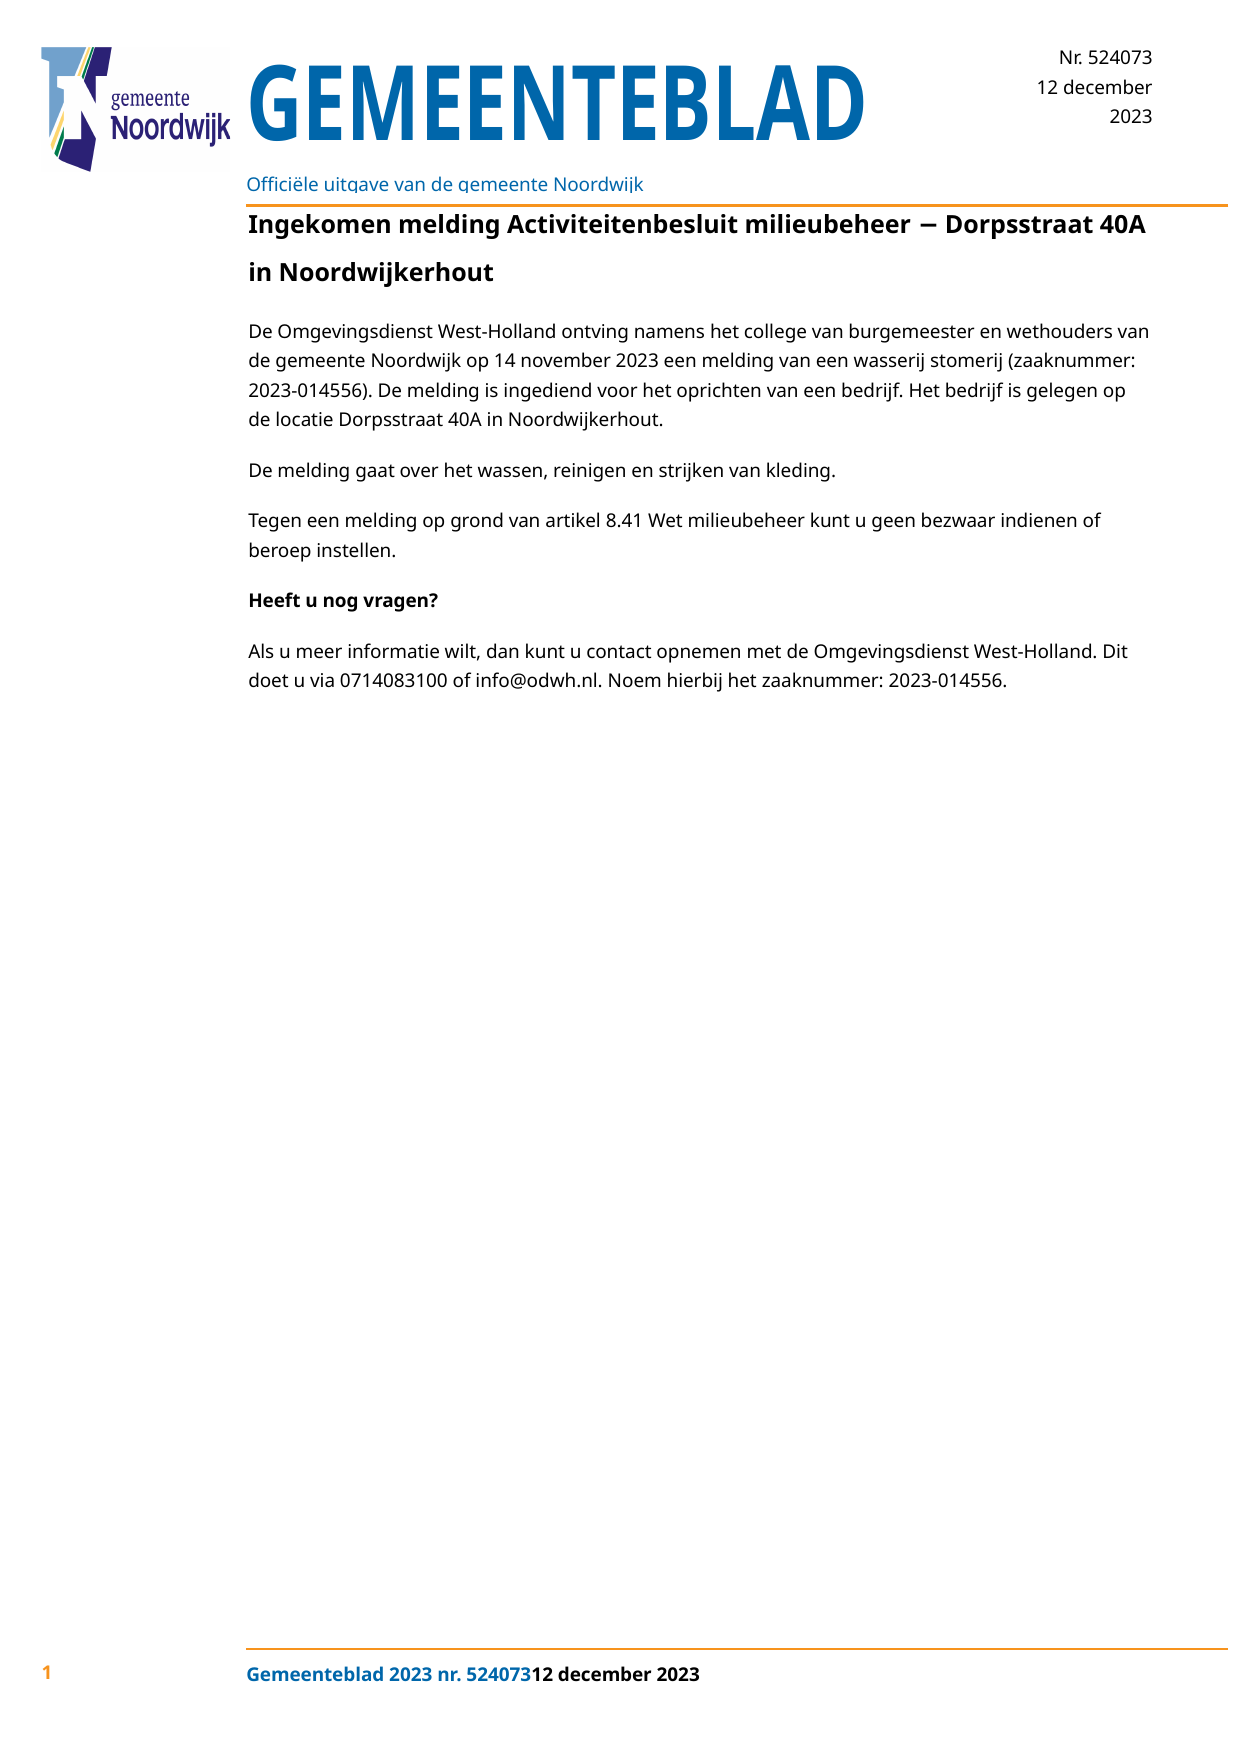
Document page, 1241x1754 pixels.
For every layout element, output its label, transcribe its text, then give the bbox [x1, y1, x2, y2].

text Heeft u nog vragen? [248, 587, 1152, 613]
text Tegen een melding op grond van artikel 8.41 Wet milieubeheer kunt u geen bezwaar indienen of beroep instellen. [248, 507, 1152, 563]
text De Omgevingsdienst West-Holland ontving namens het college van burgemeester en wethouders van de gemeente Noordwijk op 14 november 2023 een melding van een wasserij stomerij (zaaknummer: 2023-014556). De melding is ingediend voor het oprichten van een bedrijf. Het bedrijf is gelegen op de locatie Dorpsstraat 40A in Noordwijkerhout. [248, 318, 1152, 432]
picture [41, 47, 231, 172]
text Als u meer informatie wilt, dan kunt u contact opnemen met de Omgevingsdienst West-Holland. Dit doet u via 0714083100 of info@odwh.nl. Noem hierbij het zaaknummer: 2023-014556. [248, 638, 1152, 693]
text Ingekomen melding Activiteitenbesluit milieubeheer − Dorpsstraat 40A in Noordwijkerhout [248, 207, 1152, 288]
text De melding gaat over het wassen, reinigen en strijken van kleding. [248, 457, 1152, 483]
